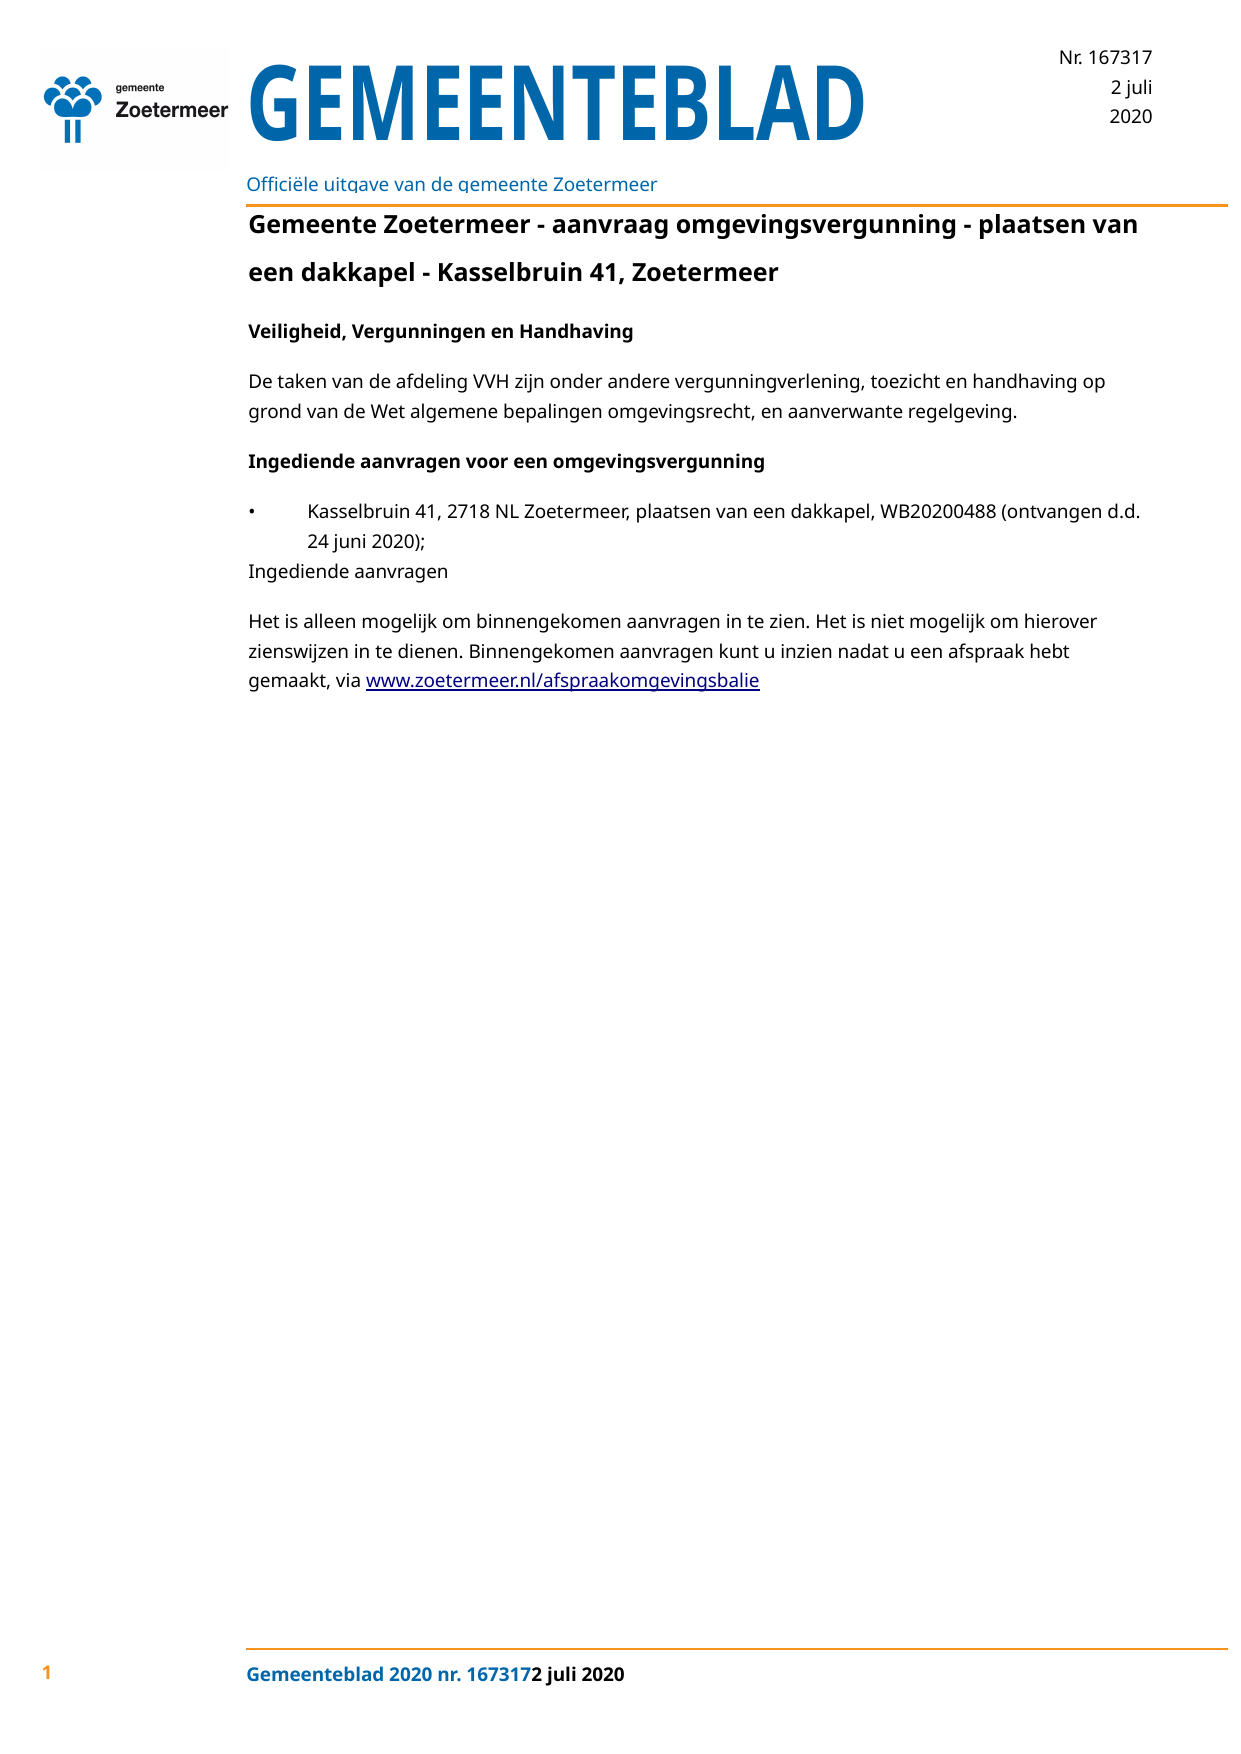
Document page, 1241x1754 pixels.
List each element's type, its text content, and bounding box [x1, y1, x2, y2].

text Veiligheid, Vergunningen en Handhaving [248, 318, 1152, 344]
text Het is alleen mogelijk om binnengekomen aanvragen in te zien. Het is niet mogelijk om hierover zienswijzen in te dienen. Binnengekomen aanvragen kunt u inzien nadat u een afspraak hebt gemaakt, via www.zoetermeer.nl/afspraakomgevingsbalie [248, 608, 1152, 693]
list Kasselbruin 41, 2718 NL Zoetermeer, plaatsen van een dakkapel, WB20200488 (ontvangen d.d. 24 juni 2020); [248, 499, 1152, 554]
text Gemeente Zoetermeer - aanvraag omgevingsvergunning - plaatsen van een dakkapel - Kasselbruin 41, Zoetermeer [248, 207, 1152, 288]
text De taken van de afdeling VVH zijn onder andere vergunningverlening, toezicht en handhaving op grond van de Wet algemene bepalingen omgevingsrecht, en aanverwante regelgeving. [248, 368, 1152, 424]
text Ingediende aanvragen [248, 558, 1152, 584]
picture [41, 47, 231, 172]
text Ingediende aanvragen voor een omgevingsvergunning [248, 448, 1152, 474]
